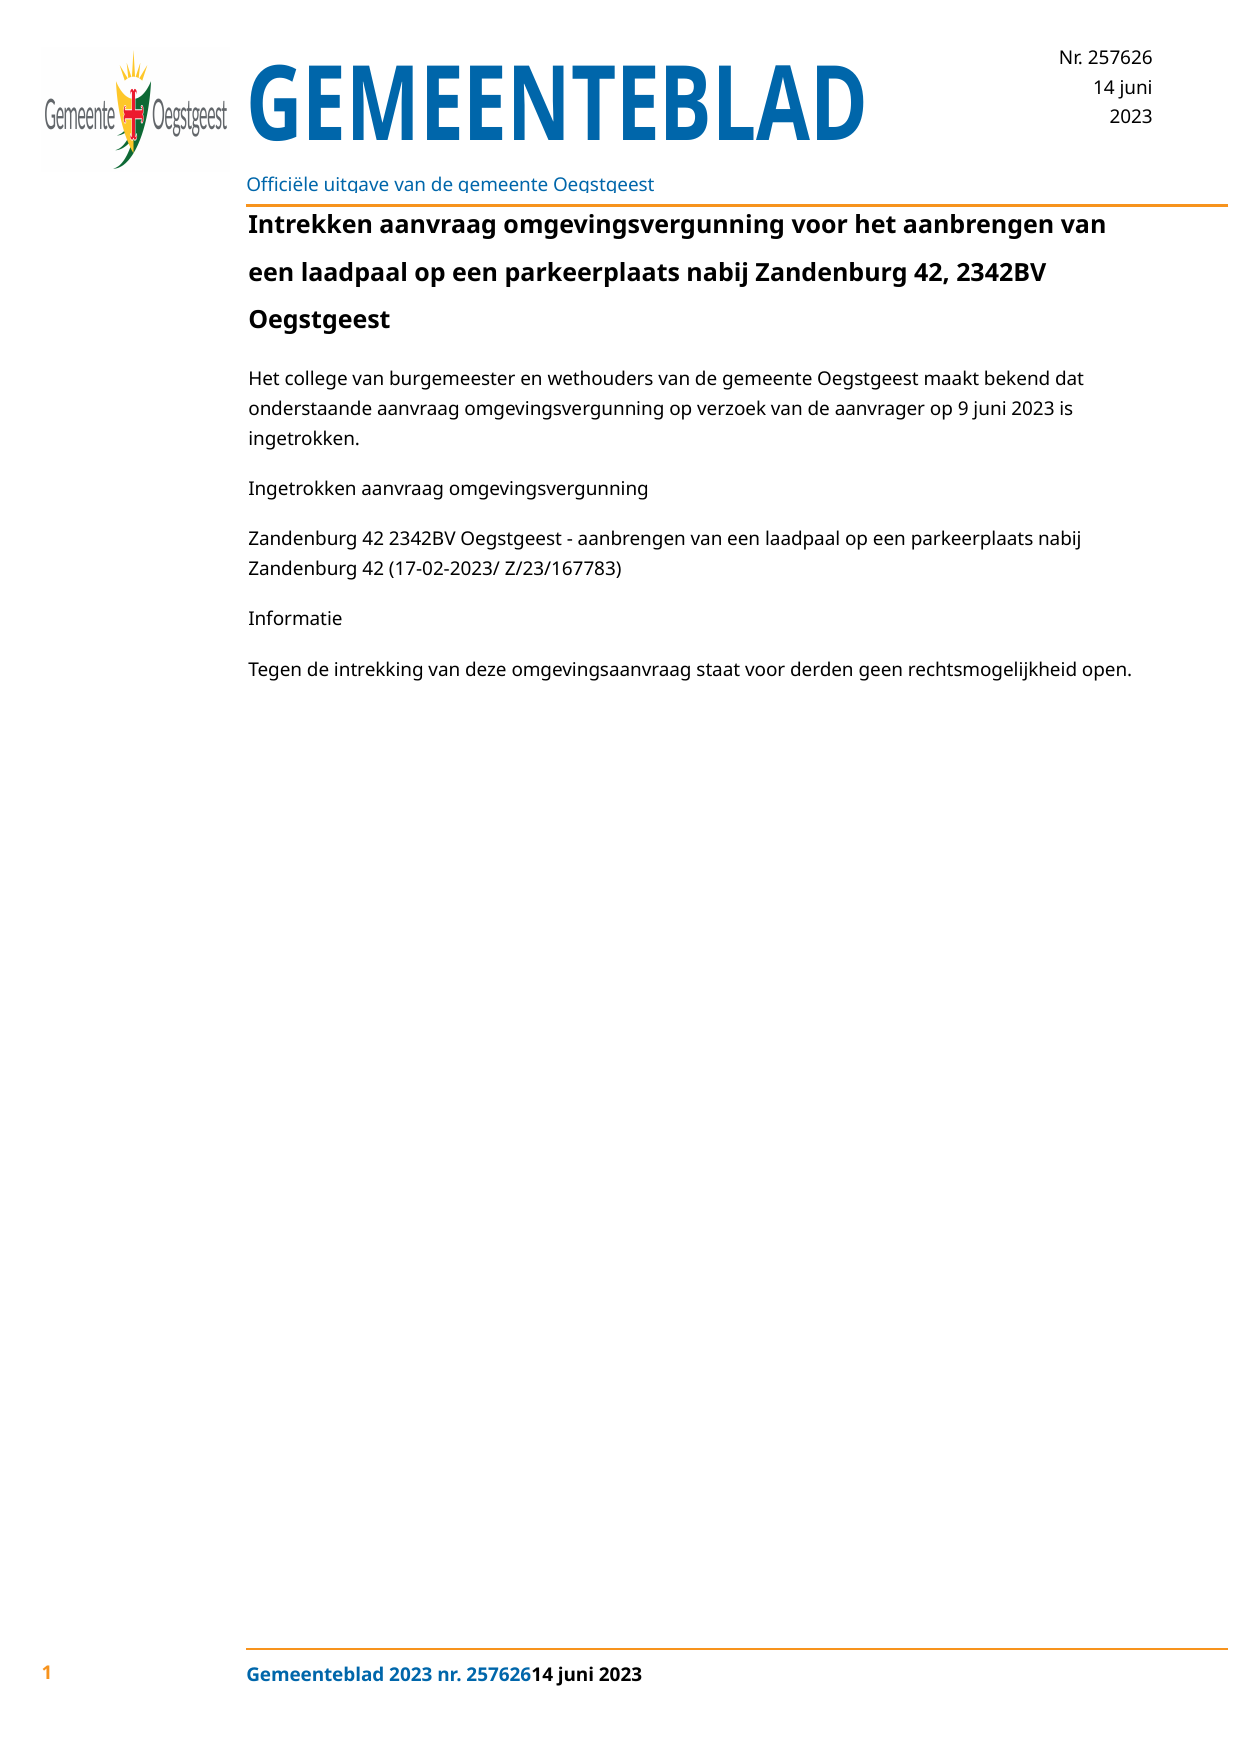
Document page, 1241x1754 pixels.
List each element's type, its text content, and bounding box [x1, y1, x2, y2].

text Informatie [248, 606, 1152, 631]
text Ingetrokken aanvraag omgevingsvergunning [248, 475, 1152, 501]
text Zandenburg 42 2342BV Oegstgeest - aanbrengen van een laadpaal op een parkeerplaats nabij Zandenburg 42 (17-02-2023/ Z/23/167783) [248, 526, 1152, 581]
text Het college van burgemeester en wethouders van de gemeente Oegstgeest maakt bekend dat onderstaande aanvraag omgevingsvergunning op verzoek van de aanvrager op 9 juni 2023 is ingetrokken. [248, 366, 1152, 450]
text Tegen de intrekking van deze omgevingsaanvraag staat voor derden geen rechtsmogelijkheid open. [248, 656, 1152, 682]
picture [41, 47, 231, 172]
text Intrekken aanvraag omgevingsvergunning voor het aanbrengen van een laadpaal op een parkeerplaats nabij Zandenburg 42, 2342BV Oegstgeest [248, 207, 1152, 336]
